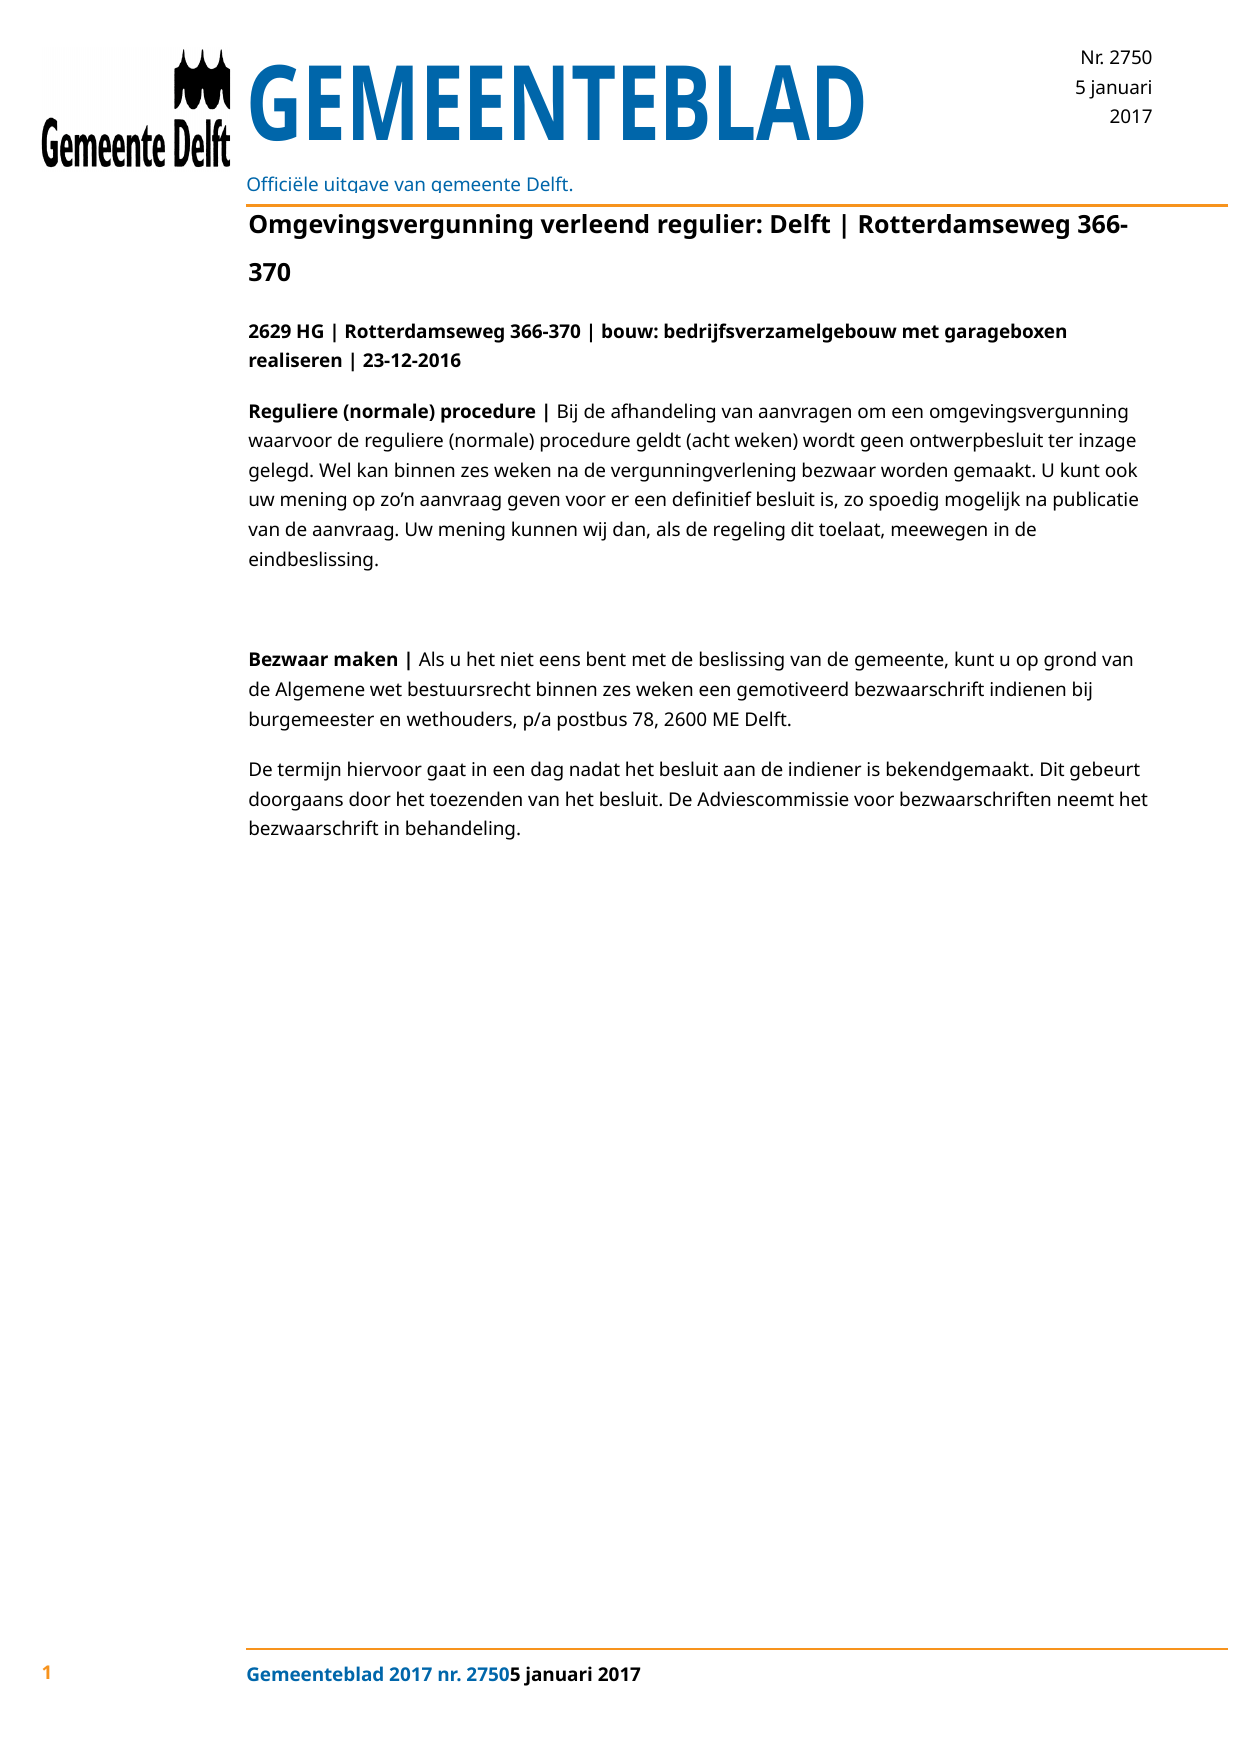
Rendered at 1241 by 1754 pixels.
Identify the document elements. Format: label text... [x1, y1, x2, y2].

text Bezwaar maken | Als u het niet eens bent met de beslissing van de gemeente, kunt u op grond van de Algemene wet bestuursrecht binnen zes weken een gemotiveerd bezwaarschrift indienen bij burgemeester en wethouders, p/a postbus 78, 2600 ME Delft. [248, 647, 1152, 732]
text Reguliere (normale) procedure | Bij de afhandeling van aanvragen om een omgevingsvergunning waarvoor de reguliere (normale) procedure geldt (acht weken) wordt geen ontwerpbesluit ter inzage gelegd. Wel kan binnen zes weken na de vergunningverlening bezwaar worden gemaakt. U kunt ook uw mening op zo’n aanvraag geven voor er een definitief besluit is, zo spoedig mogelijk na publicatie van de aanvraag. Uw mening kunnen wij dan, als de regeling dit toelaat, meewegen in de eindbeslissing. [248, 398, 1152, 572]
text De termijn hiervoor gaat in een dag nadat het besluit aan de indiener is bekendgemaakt. Dit gebeurt doorgaans door het toezenden van het besluit. De Adviescommissie voor bezwaarschriften neemt het bezwaarschrift in behandeling. [248, 756, 1152, 841]
picture [41, 47, 231, 172]
text Omgevingsvergunning verleend regulier: Delft | Rotterdamseweg 366-370 [248, 207, 1152, 288]
text 2629 HG | Rotterdamseweg 366-370 | bouw: bedrijfsverzamelgebouw met garageboxen realiseren | 23-12-2016 [248, 318, 1152, 373]
